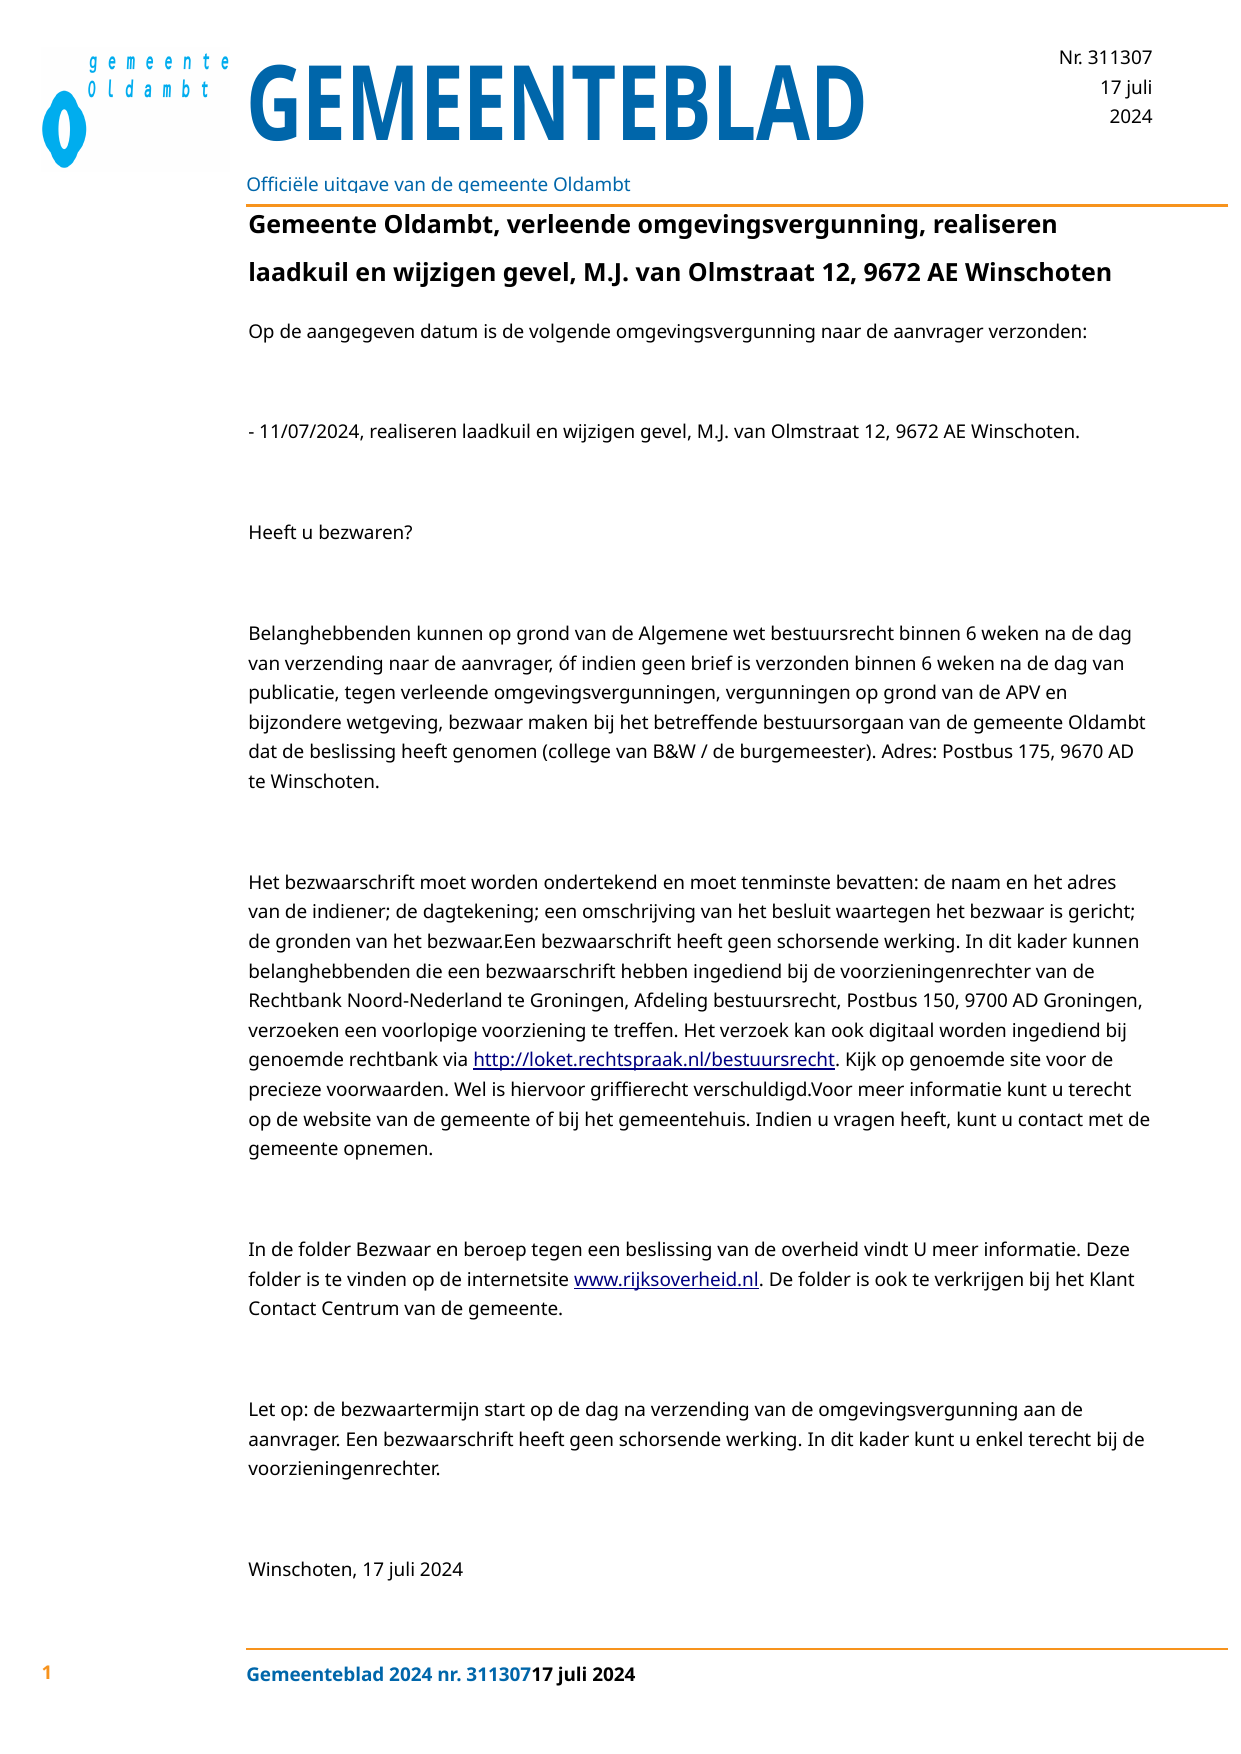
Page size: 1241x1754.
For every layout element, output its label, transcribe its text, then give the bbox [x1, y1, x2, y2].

text Op de aangegeven datum is de volgende omgevingsvergunning naar de aanvrager verzonden: [248, 318, 1152, 344]
text In de folder Bezwaar en beroep tegen een beslissing van de overheid vindt U meer informatie. Deze folder is te vinden op de internetsite www.rijksoverheid.nl. De folder is ook te verkrijgen bij het Klant Contact Centrum van de gemeente. [248, 1236, 1152, 1321]
picture [41, 47, 231, 172]
text - 11/07/2024, realiseren laadkuil en wijzigen gevel, M.J. van Olmstraat 12, 9672 AE Winschoten. [248, 419, 1152, 444]
text Gemeente Oldambt, verleende omgevingsvergunning, realiseren laadkuil en wijzigen gevel, M.J. van Olmstraat 12, 9672 AE Winschoten [248, 207, 1152, 288]
text Winschoten, 17 juli 2024 [248, 1556, 1152, 1582]
text Belanghebbenden kunnen op grond van de Algemene wet bestuursrecht binnen 6 weken na de dag van verzending naar de aanvrager, óf indien geen brief is verzonden binnen 6 weken na de dag van publicatie, tegen verleende omgevingsvergunningen, vergunningen op grond van de APV en bijzondere wetgeving, bezwaar maken bij het betreffende bestuursorgaan van de gemeente Oldambt dat de beslissing heeft genomen (college van B&W / de burgemeester). Adres: Postbus 175, 9670 AD te Winschoten. [248, 620, 1152, 794]
text Heeft u bezwaren? [248, 519, 1152, 545]
text Het bezwaarschrift moet worden ondertekend en moet tenminste bevatten: de naam en het adres van de indiener; de dagtekening; een omschrijving van het besluit waartegen het bezwaar is gericht; de gronden van het bezwaar.Een bezwaarschrift heeft geen schorsende werking. In dit kader kunnen belanghebbenden die een bezwaarschrift hebben ingediend bij de voorzieningenrechter van de Rechtbank Noord-Nederland te Groningen, Afdeling bestuursrecht, Postbus 150, 9700 AD Groningen, verzoeken een voorlopige voorziening te treffen. Het verzoek kan ook digitaal worden ingediend bij genoemde rechtbank via http://loket.rechtspraak.nl/bestuursrecht. Kijk op genoemde site voor de precieze voorwaarden. Wel is hiervoor griffierecht verschuldigd.Voor meer informatie kunt u terecht op de website van de gemeente of bij het gemeentehuis. Indien u vragen heeft, kunt u contact met de gemeente opnemen. [248, 869, 1152, 1161]
text Let op: de bezwaartermijn start op de dag na verzending van de omgevingsvergunning aan de aanvrager. Een bezwaarschrift heeft geen schorsende werking. In dit kader kunt u enkel terecht bij de voorzieningenrechter. [248, 1396, 1152, 1481]
